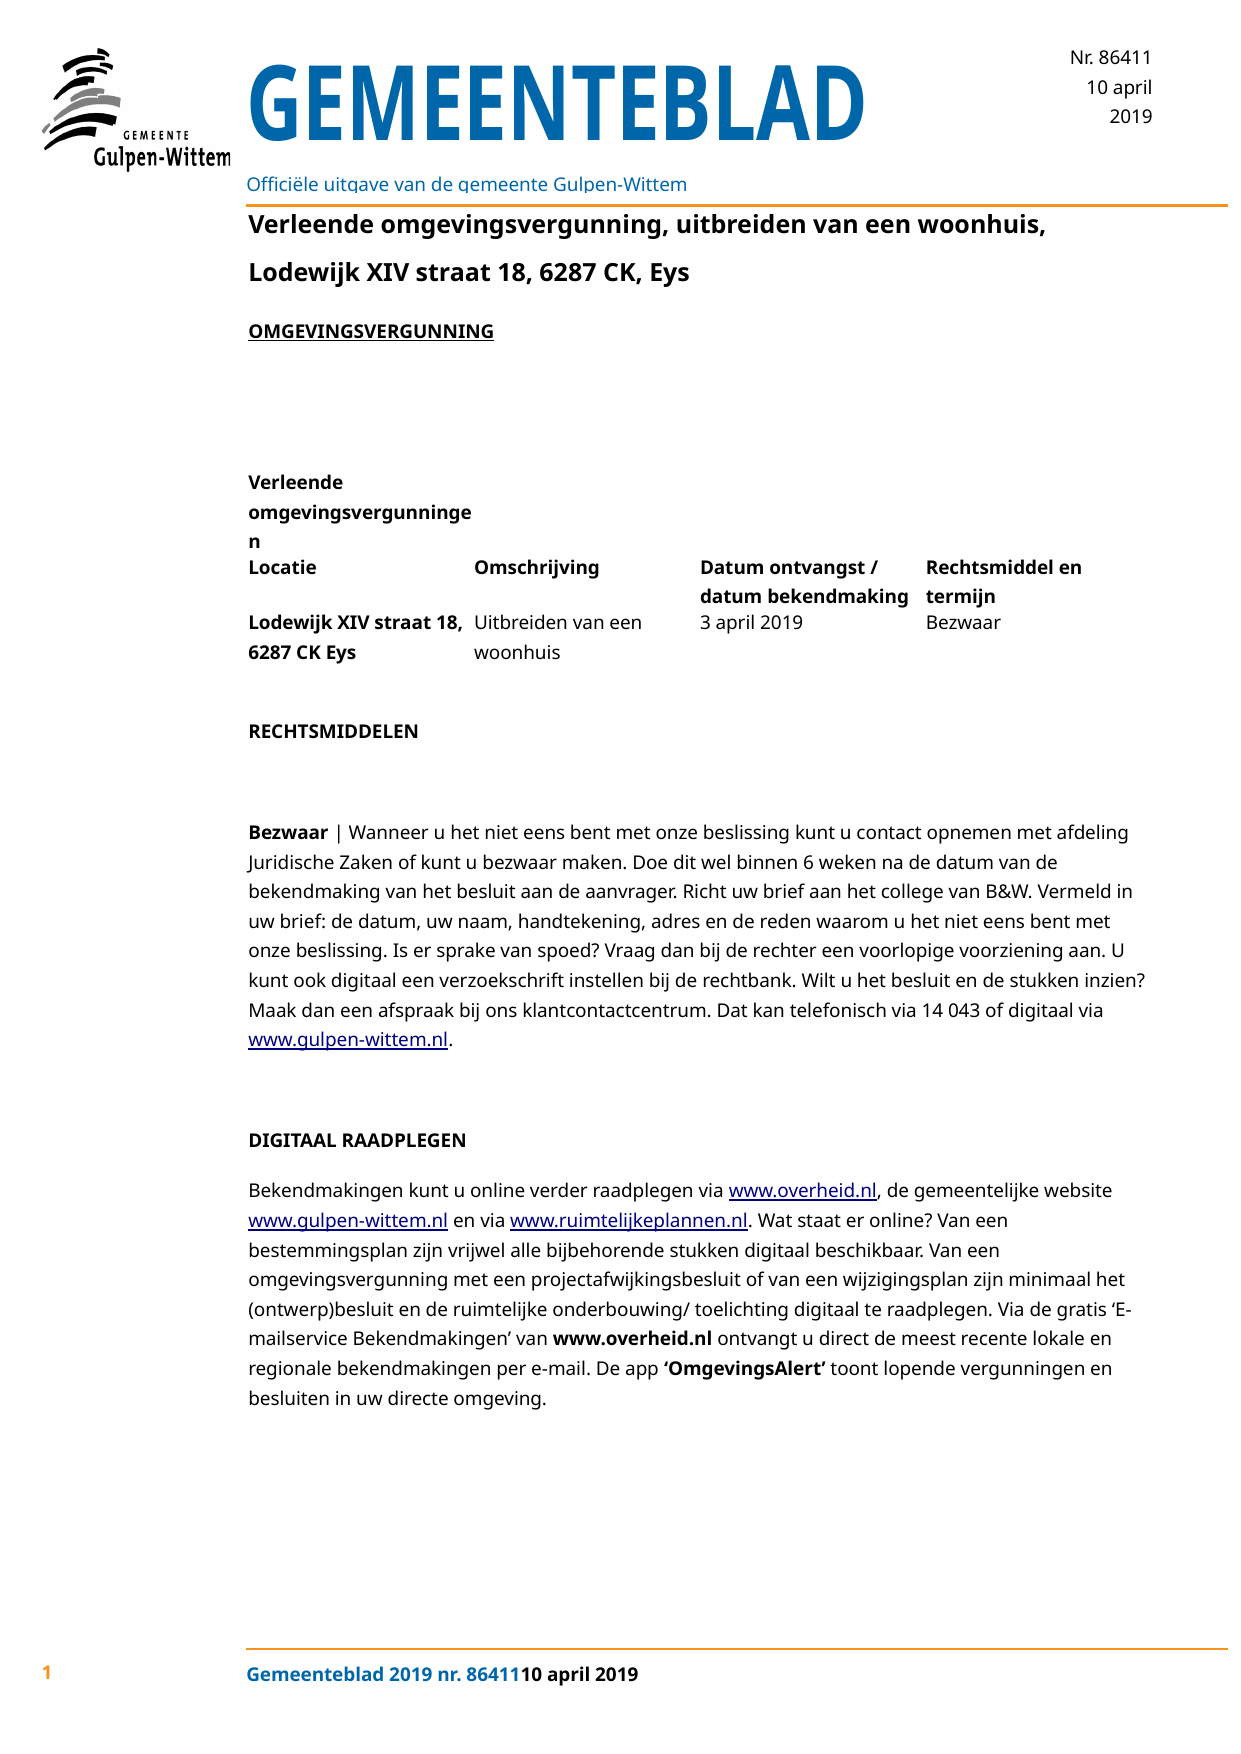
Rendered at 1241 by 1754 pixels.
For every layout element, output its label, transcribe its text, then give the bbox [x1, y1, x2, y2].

table_header [926, 469, 1152, 554]
table_cell Omschrijving [474, 554, 700, 609]
text Bekendmakingen kunt u online verder raadplegen via www.overheid.nl, de gemeentelijke website www.gulpen-wittem.nl en via www.ruimtelijkeplannen.nl. Wat staat er online? Van een bestemmingsplan zijn vrijwel alle bijbehorende stukken digitaal beschikbaar. Van een omgevingsvergunning met een projectafwijkingsbesluit of van een wijzigingsplan zijn minimaal het (ontwerp)besluit en de ruimtelijke onderbouwing/ toelichting digitaal te raadplegen. Via de gratis ‘E-mailservice Bekendmakingen’ van www.overheid.nl ontvangt u direct de meest recente lokale en regionale bekendmakingen per e-mail. De app ‘OmgevingsAlert’ toont lopende vergunningen en besluiten in uw directe omgeving. [248, 1178, 1152, 1410]
table_cell Rechtsmiddel en termijn [926, 554, 1152, 609]
text OMGEVINGSVERGUNNING [248, 318, 1152, 344]
text DIGITAAL RAADPLEGEN [248, 1127, 1152, 1153]
text Verleende omgevingsvergunning, uitbreiden van een woonhuis, Lodewijk XIV straat 18, 6287 CK, Eys [248, 207, 1152, 288]
table_cell 3 april 2019 [700, 610, 926, 665]
table_header [700, 469, 926, 554]
picture [41, 47, 231, 172]
table_header Verleende omgevingsvergunningen [248, 469, 474, 554]
text RECHTSMIDDELEN [248, 718, 1152, 744]
text Bezwaar | Wanneer u het niet eens bent met onze beslissing kunt u contact opnemen met afdeling Juridische Zaken of kunt u bezwaar maken. Doe dit wel binnen 6 weken na de datum van de bekendmaking van het besluit aan de aanvrager. Richt uw brief aan het college van B&W. Vermeld in uw brief: de datum, uw naam, handtekening, adres en de reden waarom u het niet eens bent met onze beslissing. Is er sprake van spoed? Vraag dan bij de rechter een voorlopige voorziening aan. U kunt ook digitaal een verzoekschrift instellen bij de rechtbank. Wilt u het besluit en de stukken inzien? Maak dan een afspraak bij ons klantcontactcentrum. Dat kan telefonisch via 14 043 of digitaal via www.gulpen-wittem.nl. [248, 819, 1152, 1052]
table_cell Datum ontvangst / datum bekendmaking [700, 554, 926, 609]
table_cell Uitbreiden van een woonhuis [474, 610, 700, 665]
table_cell Locatie [248, 554, 474, 609]
table_header [474, 469, 700, 554]
table_cell Lodewijk XIV straat 18, 6287 CK Eys [248, 610, 474, 665]
table_cell Bezwaar [926, 610, 1152, 665]
